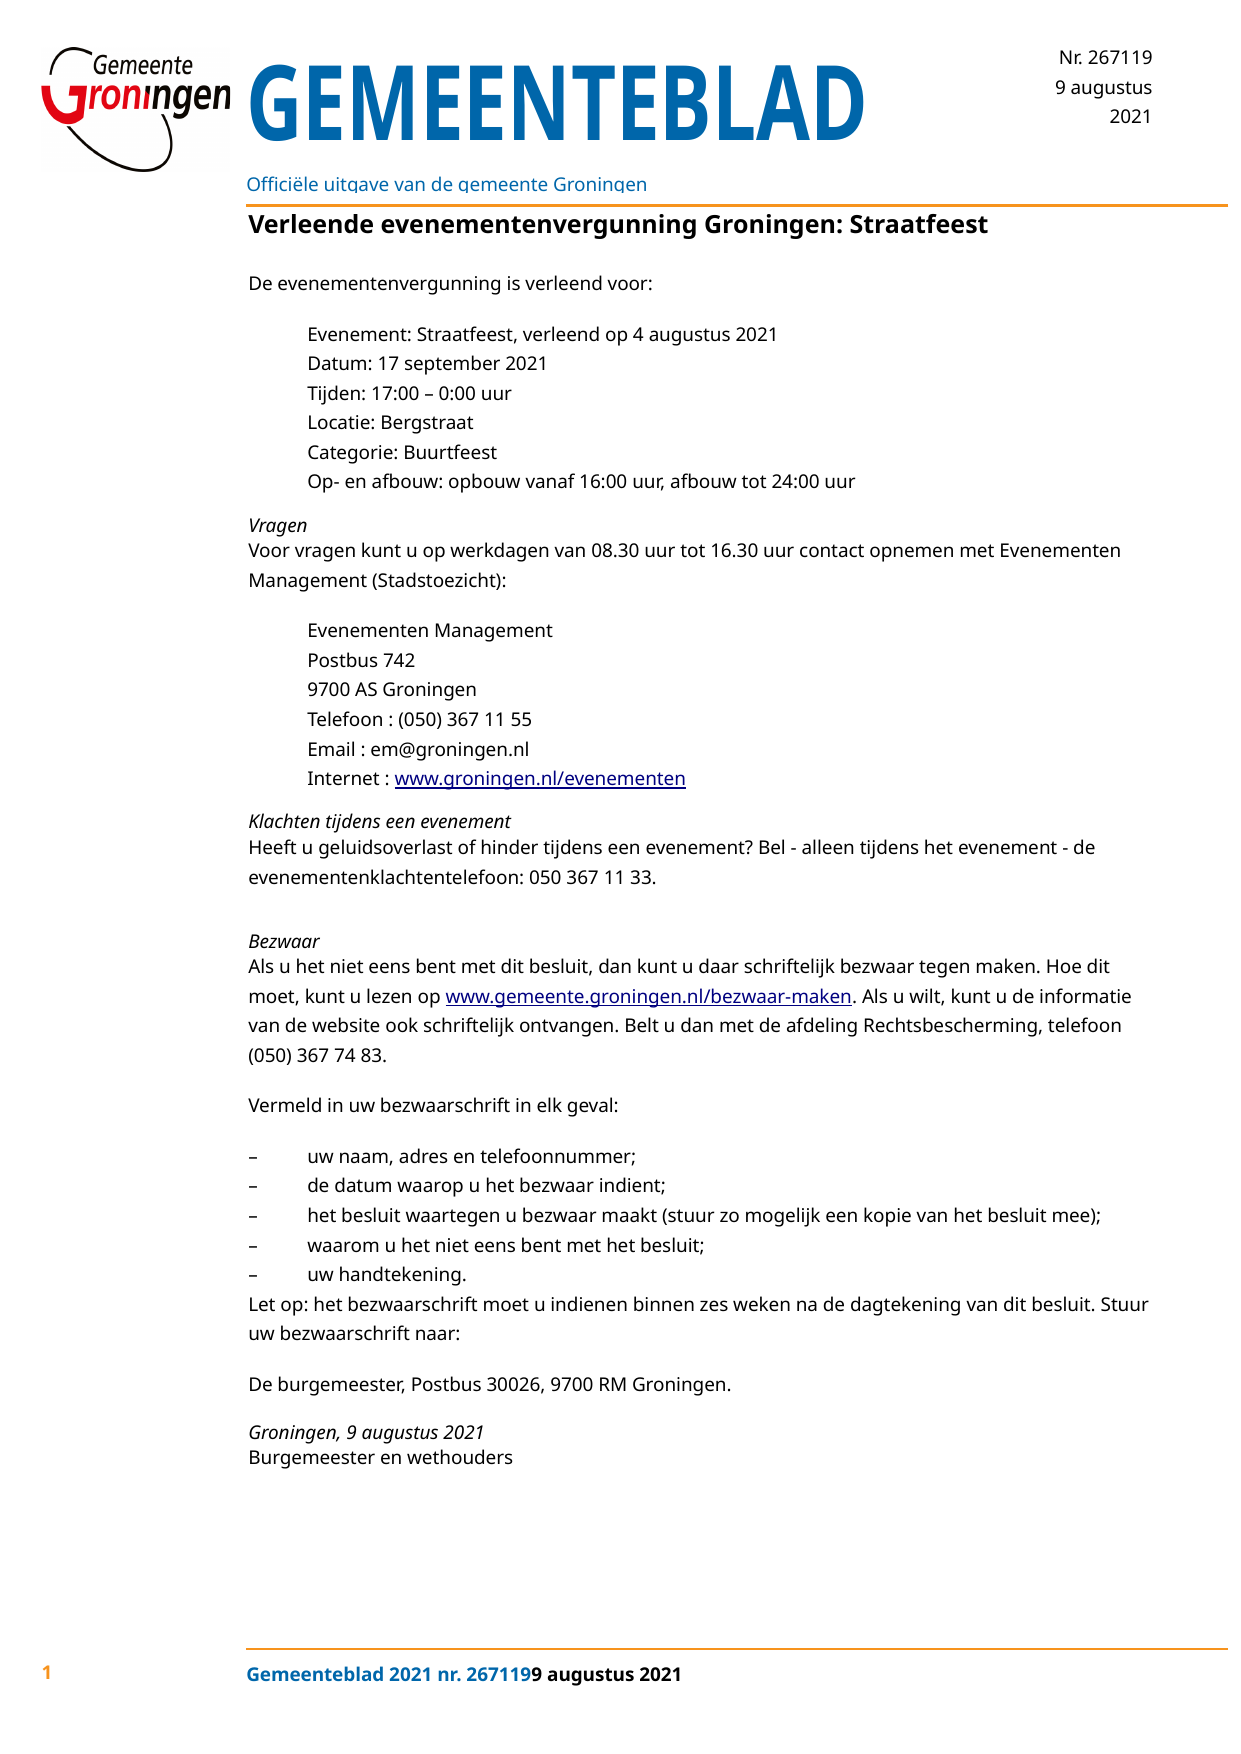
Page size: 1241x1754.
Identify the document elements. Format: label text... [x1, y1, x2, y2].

list Telefoon : (050) 367 11 55 [248, 706, 1152, 732]
text Als u het niet eens bent met dit besluit, dan kunt u daar schriftelijk bezwaar tegen maken. Hoe dit moet, kunt u lezen op www.gemeente.groningen.nl/bezwaar-maken. Als u wilt, kunt u de informatie van de website ook schriftelijk ontvangen. Belt u dan met de afdeling Rechtsbescherming, telefoon (050) 367 74 83. [248, 953, 1152, 1068]
text Vermeld in uw bezwaarschrift in elk geval: [248, 1093, 1152, 1118]
text Burgemeester en wethouders [248, 1444, 1152, 1470]
text Let op: het bezwaarschrift moet u indienen binnen zes weken na de dagtekening van dit besluit. Stuur uw bezwaarschrift naar: [248, 1291, 1152, 1346]
list Locatie: Bergstraat [248, 409, 1152, 435]
list Categorie: Buurtfeest [248, 439, 1152, 465]
list 9700 AS Groningen [248, 677, 1152, 702]
list waarom u het niet eens bent met het besluit; [248, 1232, 1152, 1258]
text De burgemeester, Postbus 30026, 9700 RM Groningen. [248, 1371, 1152, 1397]
list Tijden: 17:00 – 0:00 uur [248, 380, 1152, 406]
list Evenementen Management [248, 617, 1152, 643]
picture [41, 47, 231, 172]
text Verleende evenementenvergunning Groningen: Straatfeest [248, 207, 1152, 241]
list het besluit waartegen u bezwaar maakt (stuur zo mogelijk een kopie van het besluit mee); [248, 1202, 1152, 1228]
list Evenement: Straatfeest, verleend op 4 augustus 2021 [248, 321, 1152, 346]
text Bezwaar [248, 928, 1152, 953]
text De evenementenvergunning is verleend voor: [248, 270, 1152, 296]
text Voor vragen kunt u op werkdagen van 08.30 uur tot 16.30 uur contact opnemen met Evenementen Management (Stadstoezicht): [248, 537, 1152, 593]
list Internet : www.groningen.nl/evenementen [248, 765, 1152, 791]
text Heeft u geluidsoverlast of hinder tijdens een evenement? Bel - alleen tijdens het evenement - de evenementenklachtentelefoon: 050 367 11 33. [248, 834, 1152, 889]
list de datum waarop u het bezwaar indient; [248, 1173, 1152, 1198]
text Vragen [248, 512, 1152, 537]
text Groningen, 9 augustus 2021 [248, 1419, 1152, 1444]
list Postbus 742 [248, 647, 1152, 673]
list Op- en afbouw: opbouw vanaf 16:00 uur, afbouw tot 24:00 uur [248, 469, 1152, 494]
text Klachten tijdens een evenement [248, 808, 1152, 834]
list Email : em@groningen.nl [248, 736, 1152, 762]
list uw handtekening. [248, 1261, 1152, 1287]
list Datum: 17 september 2021 [248, 350, 1152, 376]
list uw naam, adres en telefoonnummer; [248, 1143, 1152, 1169]
